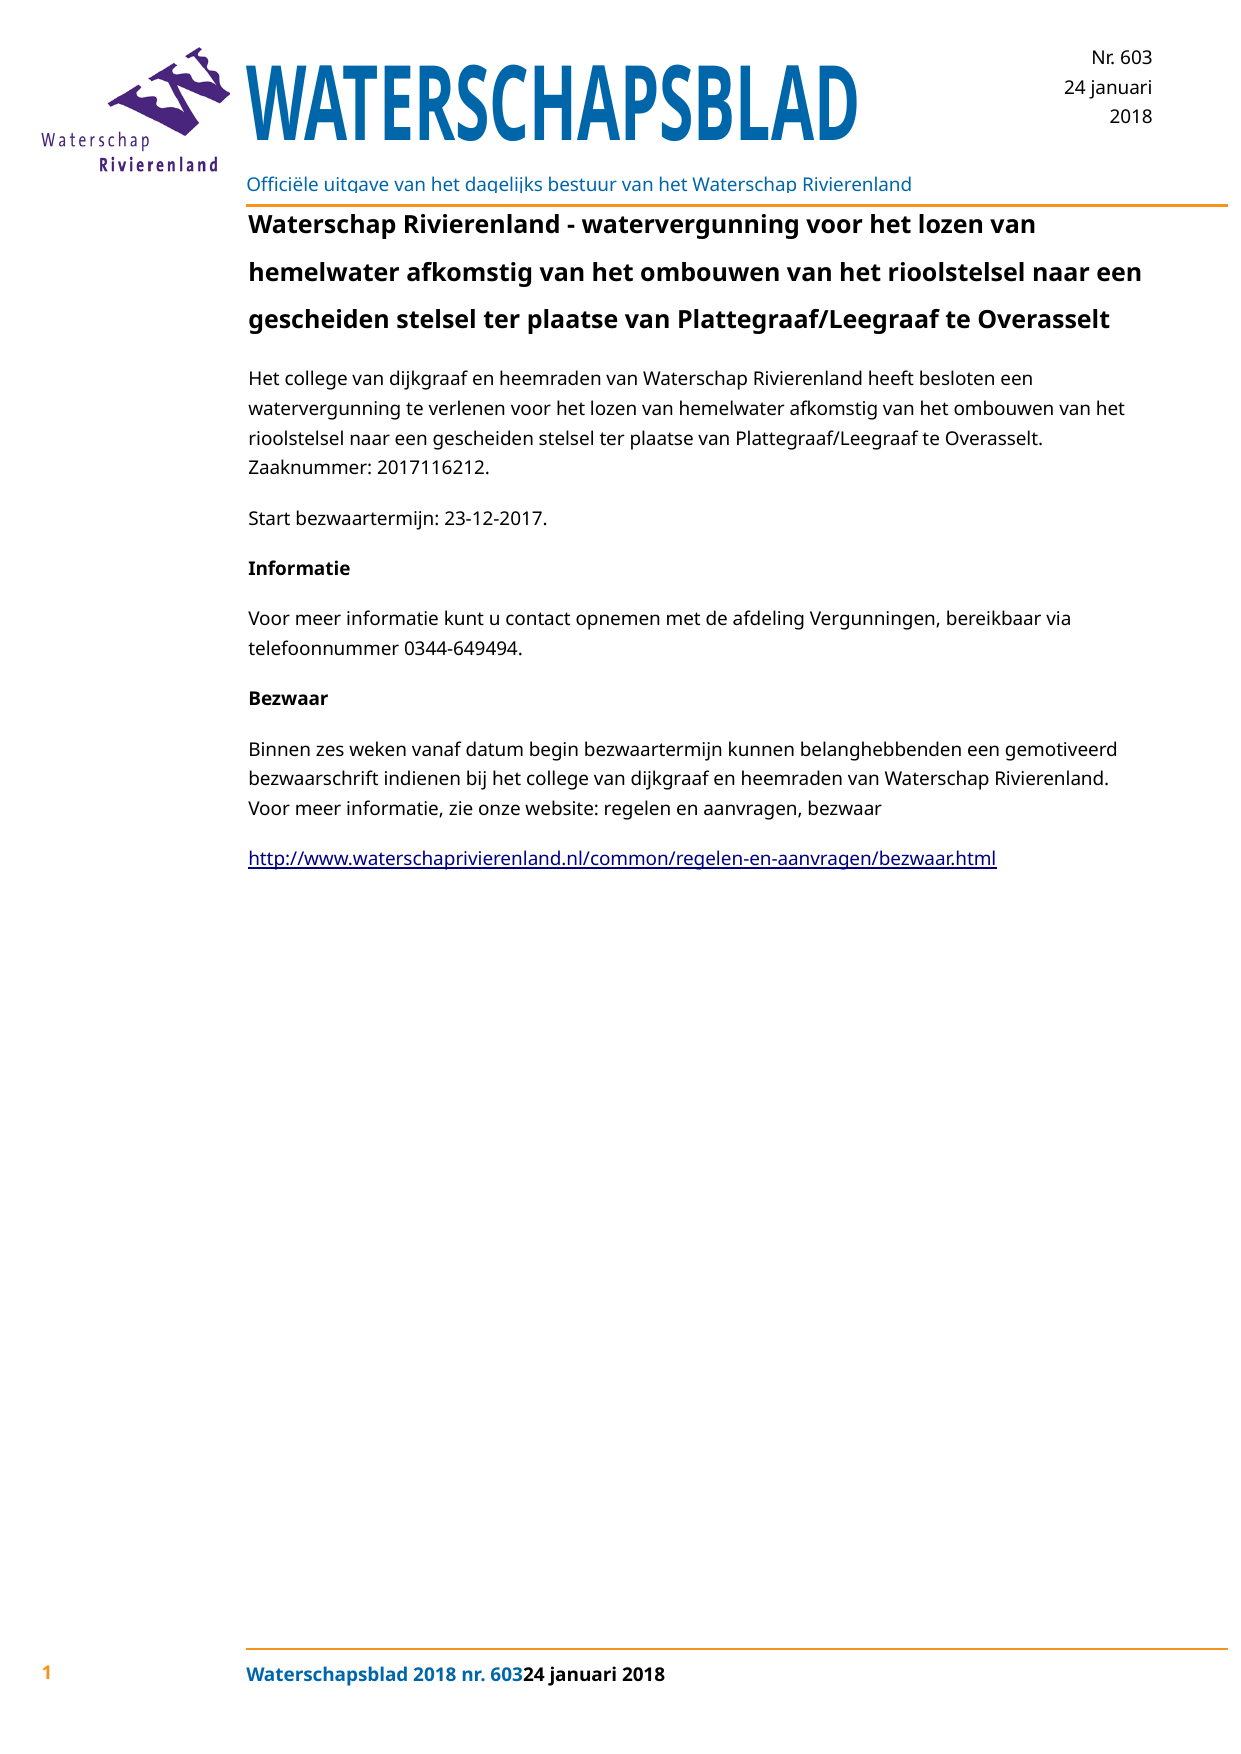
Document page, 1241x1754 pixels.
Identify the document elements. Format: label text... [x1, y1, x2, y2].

text Informatie [248, 555, 1152, 581]
picture [41, 47, 231, 172]
text Het college van dijkgraaf en heemraden van Waterschap Rivierenland heeft besloten een watervergunning te verlenen voor het lozen van hemelwater afkomstig van het ombouwen van het rioolstelsel naar een gescheiden stelsel ter plaatse van Plattegraaf/Leegraaf te Overasselt. Zaaknummer: 2017116212. [248, 366, 1152, 480]
text http://www.waterschaprivierenland.nl/common/regelen-en-aanvragen/bezwaar.html [248, 846, 1152, 871]
text Start bezwaartermijn: 23-12-2017. [248, 505, 1152, 530]
text Bezwaar [248, 686, 1152, 711]
text Waterschap Rivierenland - watervergunning voor het lozen van hemelwater afkomstig van het ombouwen van het rioolstelsel naar een gescheiden stelsel ter plaatse van Plattegraaf/Leegraaf te Overasselt [248, 207, 1152, 336]
text Voor meer informatie kunt u contact opnemen met de afdeling Vergunningen, bereikbaar via telefoonnummer 0344-649494. [248, 606, 1152, 661]
text Binnen zes weken vanaf datum begin bezwaartermijn kunnen belanghebbenden een gemotiveerd bezwaarschrift indienen bij het college van dijkgraaf en heemraden van Waterschap Rivierenland. Voor meer informatie, zie onze website: regelen en aanvragen, bezwaar [248, 736, 1152, 821]
